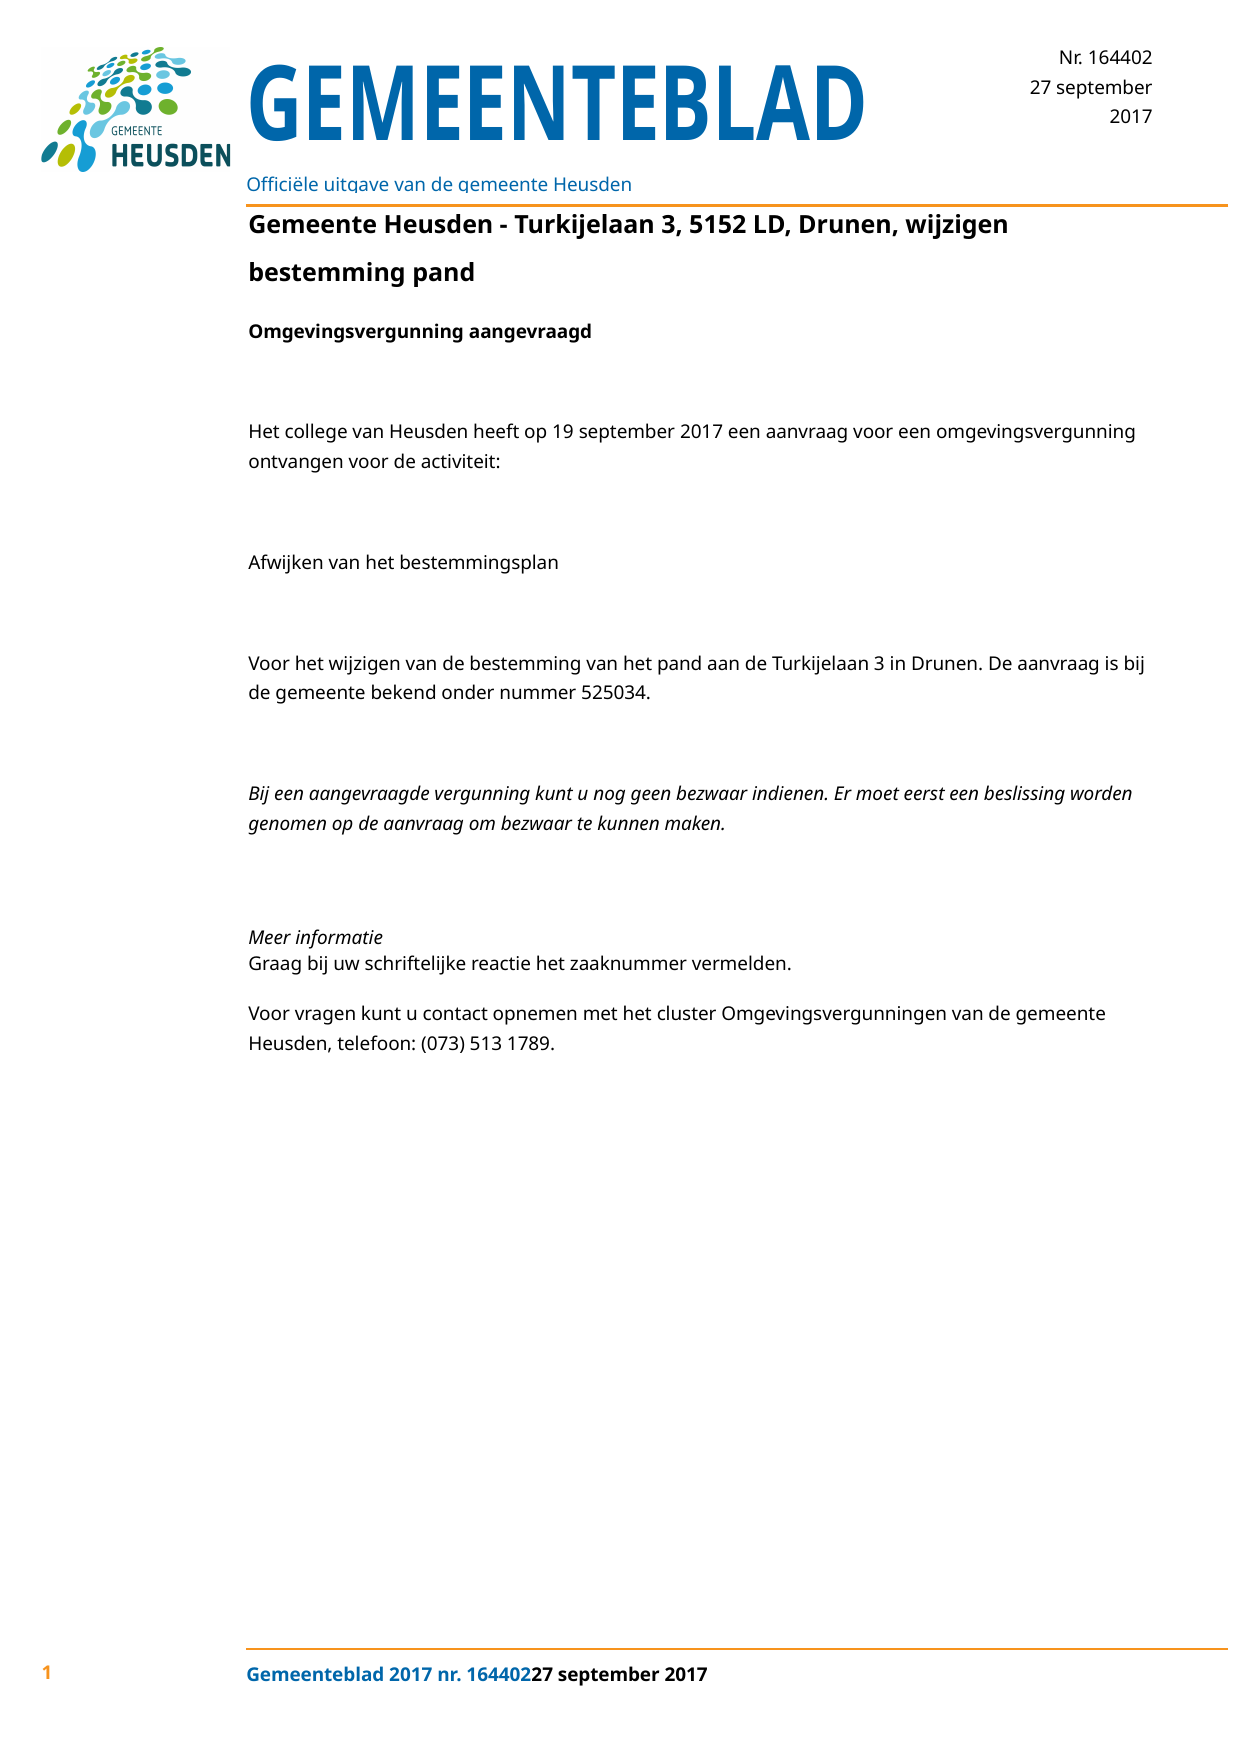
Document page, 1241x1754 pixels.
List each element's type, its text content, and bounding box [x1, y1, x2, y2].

text Het college van Heusden heeft op 19 september 2017 een aanvraag voor een omgevingsvergunning ontvangen voor de activiteit: [248, 419, 1152, 474]
picture [41, 47, 231, 172]
text Gemeente Heusden - Turkijelaan 3, 5152 LD, Drunen, wijzigen bestemming pand [248, 207, 1152, 288]
text Voor het wijzigen van de bestemming van het pand aan de Turkijelaan 3 in Drunen. De aanvraag is bij de gemeente bekend onder nummer 525034. [248, 650, 1152, 705]
text Meer informatie [248, 924, 1152, 950]
text Voor vragen kunt u contact opnemen met het cluster Omgevingsvergunningen van de gemeente Heusden, telefoon: (073) 513 1789. [248, 1001, 1152, 1056]
text Graag bij uw schriftelijke reactie het zaaknummer vermelden. [248, 950, 1152, 976]
text Afwijken van het bestemmingsplan [248, 549, 1152, 575]
text Bij een aangevraagde vergunning kunt u nog geen bezwaar indienen. Er moet eerst een beslissing worden genomen op de aanvraag om bezwaar te kunnen maken. [248, 780, 1152, 836]
text Omgevingsvergunning aangevraagd [248, 318, 1152, 344]
